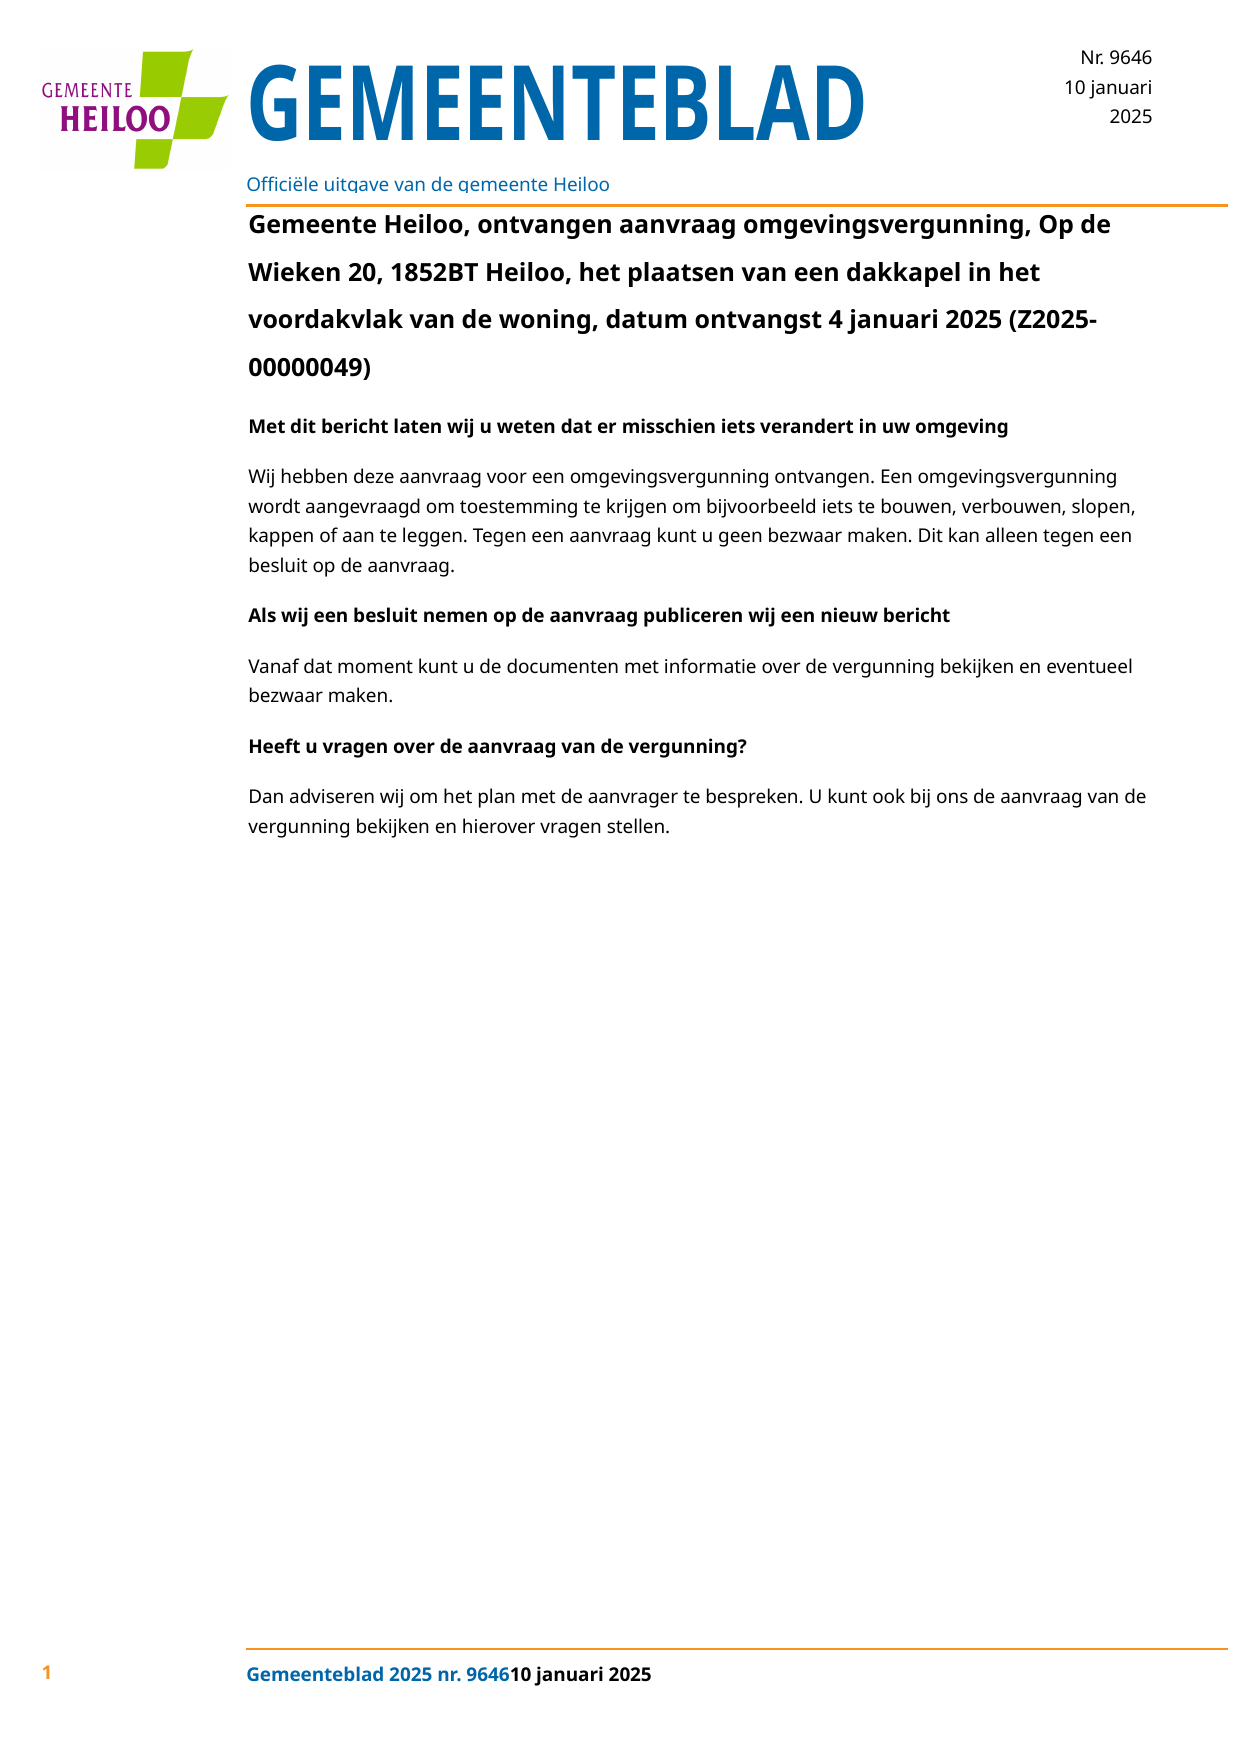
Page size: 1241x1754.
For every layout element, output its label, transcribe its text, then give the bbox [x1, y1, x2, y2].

text Dan adviseren wij om het plan met de aanvrager te bespreken. U kunt ook bij ons de aanvraag van de vergunning bekijken en hierover vragen stellen. [248, 783, 1152, 839]
text Wij hebben deze aanvraag voor een omgevingsvergunning ontvangen. Een omgevingsvergunning wordt aangevraagd om toestemming te krijgen om bijvoorbeeld iets te bouwen, verbouwen, slopen, kappen of aan te leggen. Tegen een aanvraag kunt u geen bezwaar maken. Dit kan alleen tegen een besluit op de aanvraag. [248, 463, 1152, 578]
text Gemeente Heiloo, ontvangen aanvraag omgevingsvergunning, Op de Wieken 20, 1852BT Heiloo, het plaatsen van een dakkapel in het voordakvlak van de woning, datum ontvangst 4 januari 2025 (Z2025-00000049) [248, 207, 1152, 384]
text Als wij een besluit nemen op de aanvraag publiceren wij een nieuw bericht [248, 603, 1152, 628]
text Met dit bericht laten wij u weten dat er misschien iets verandert in uw omgeving [248, 413, 1152, 439]
text Vanaf dat moment kunt u de documenten met informatie over de vergunning bekijken en eventueel bezwaar maken. [248, 653, 1152, 708]
picture [41, 47, 231, 172]
text Heeft u vragen over de aanvraag van de vergunning? [248, 733, 1152, 759]
